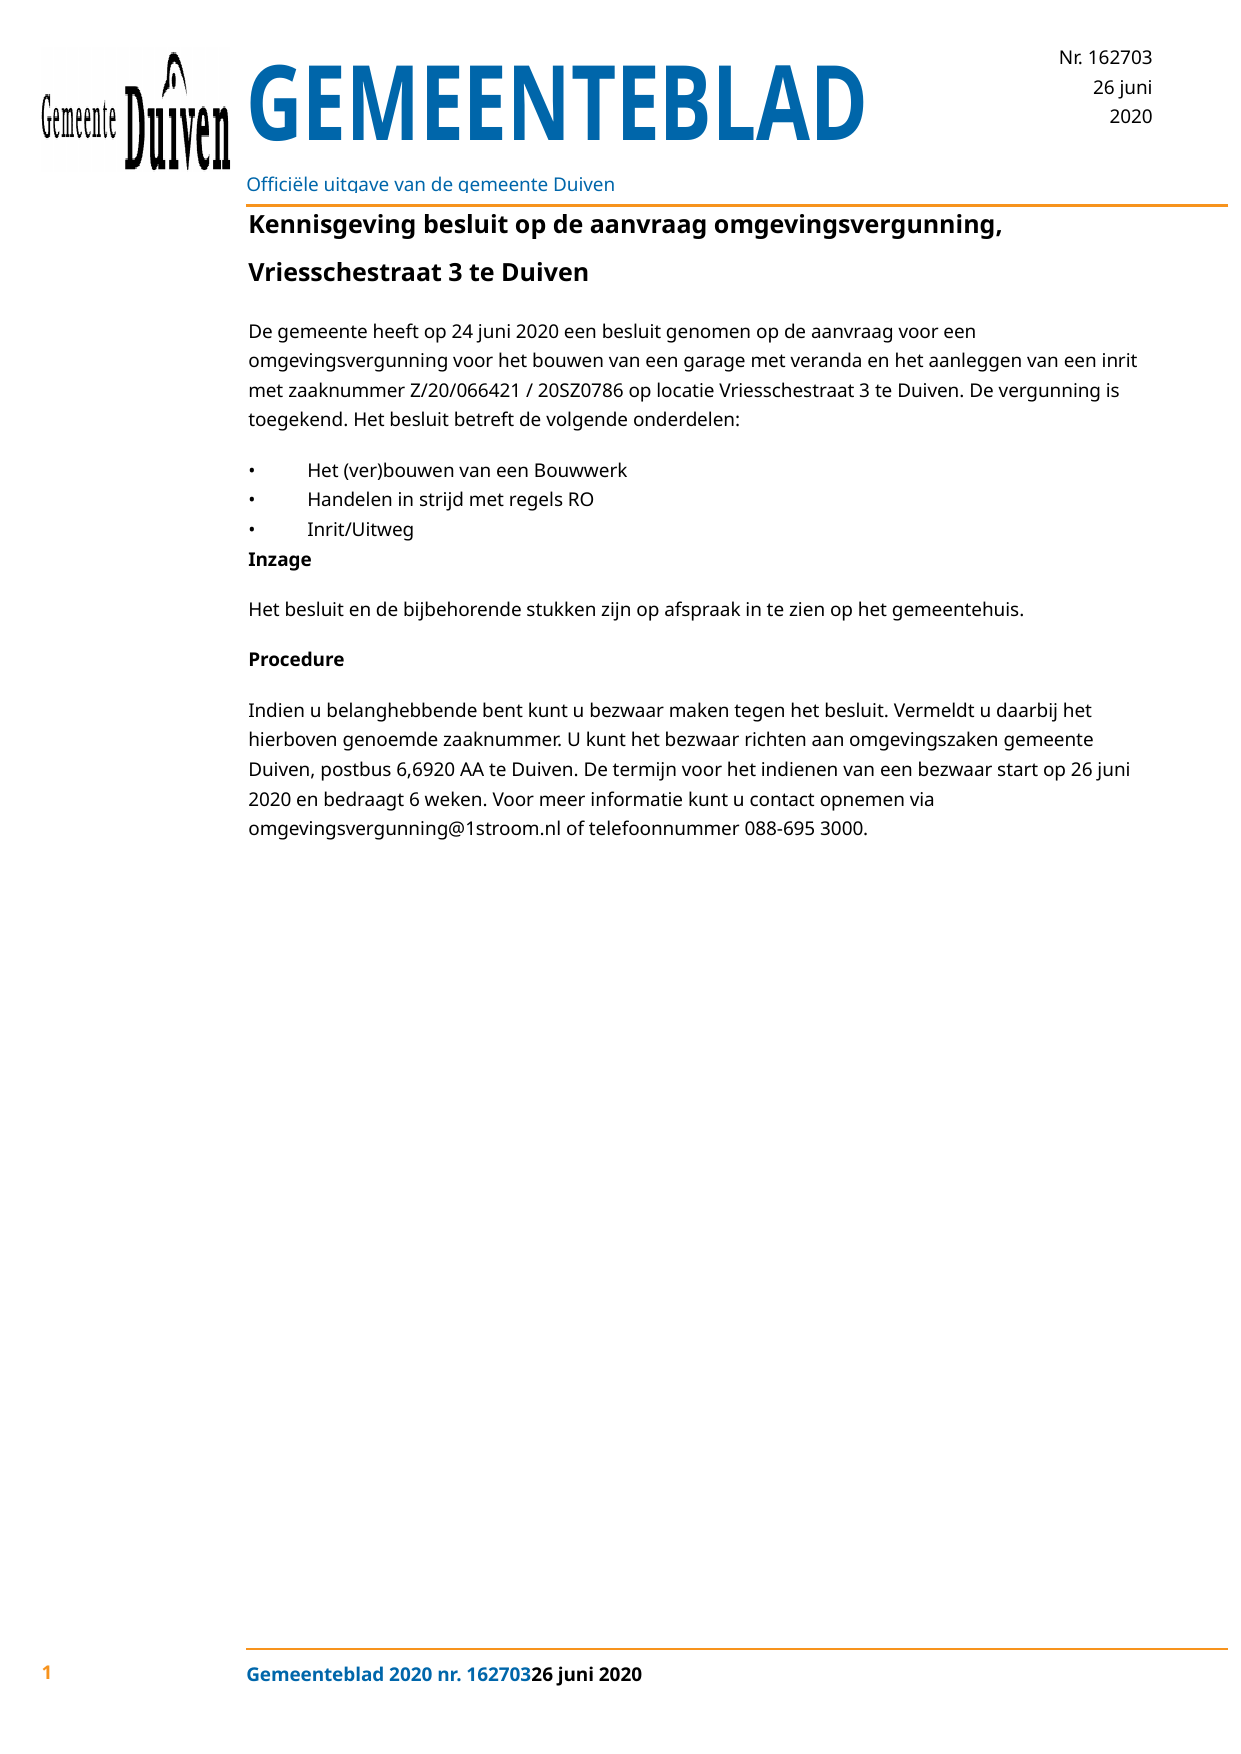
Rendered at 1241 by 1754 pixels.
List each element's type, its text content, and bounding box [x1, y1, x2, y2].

list Het (ver)bouwen van een Bouwwerk [248, 457, 1152, 483]
text Procedure [248, 647, 1152, 672]
text Inzage [248, 546, 1152, 572]
picture [41, 47, 231, 172]
text De gemeente heeft op 24 juni 2020 een besluit genomen op de aanvraag voor een omgevingsvergunning voor het bouwen van een garage met veranda en het aanleggen van een inrit met zaaknummer Z/20/066421 / 20SZ0786 op locatie Vriesschestraat 3 te Duiven. De vergunning is toegekend. Het besluit betreft de volgende onderdelen: [248, 318, 1152, 432]
text Kennisgeving besluit op de aanvraag omgevingsvergunning, Vriesschestraat 3 te Duiven [248, 207, 1152, 288]
text Het besluit en de bijbehorende stukken zijn op afspraak in te zien op het gemeentehuis. [248, 596, 1152, 622]
text Indien u belanghebbende bent kunt u bezwaar maken tegen het besluit. Vermeldt u daarbij het hierboven genoemde zaaknummer. U kunt het bezwaar richten aan omgevingszaken gemeente Duiven, postbus 6,6920 AA te Duiven. De termijn voor het indienen van een bezwaar start op 26 juni 2020 en bedraagt 6 weken. Voor meer informatie kunt u contact opnemen via omgevingsvergunning@1stroom.nl of telefoonnummer 088-695 3000. [248, 697, 1152, 841]
list Handelen in strijd met regels RO [248, 487, 1152, 512]
list Inrit/Uitweg [248, 516, 1152, 542]
